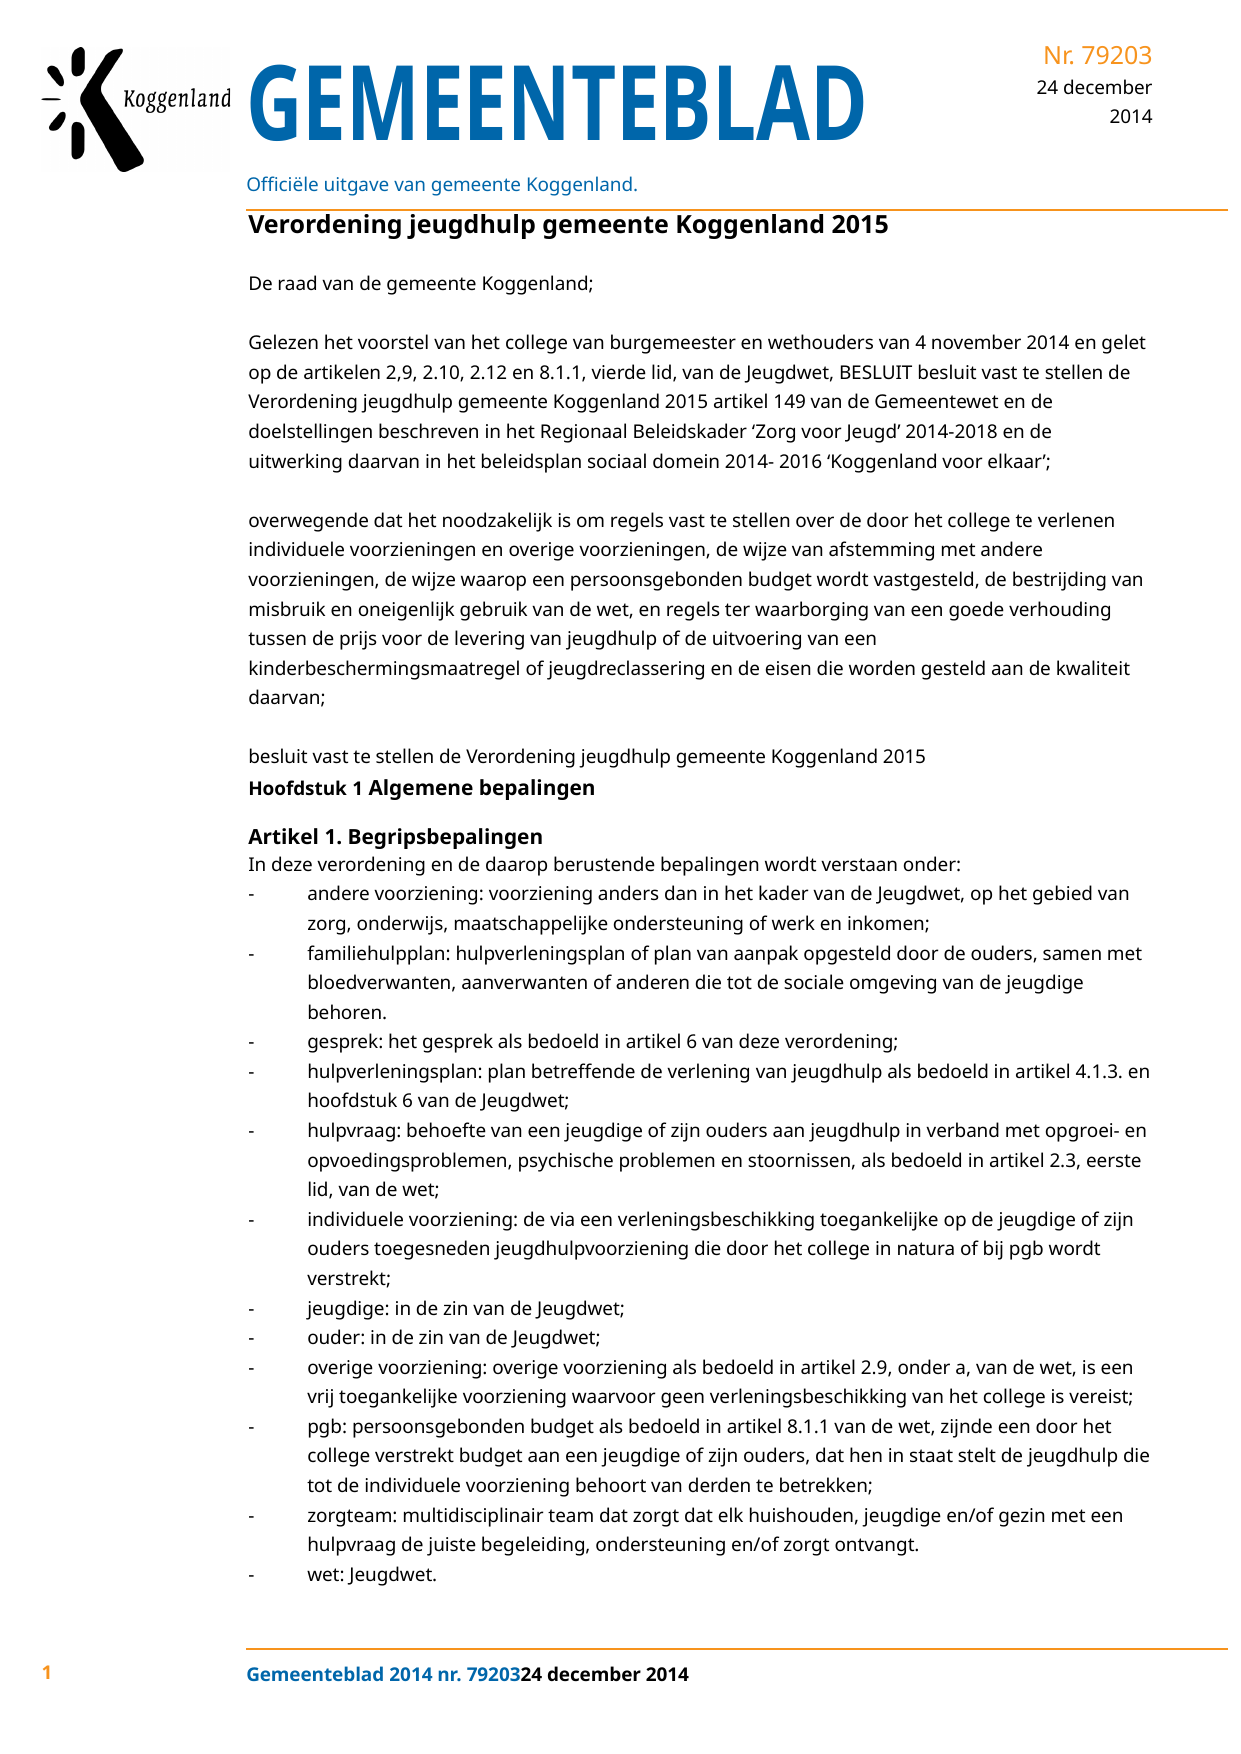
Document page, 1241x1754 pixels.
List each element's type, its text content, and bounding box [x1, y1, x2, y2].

list ouder: in de zin van de Jeugdwet; [248, 1324, 1152, 1350]
text Gelezen het voorstel van het college van burgemeester en wethouders van 4 november 2014 en gelet op de artikelen 2,9, 2.10, 2.12 en 8.1.1, vierde lid, van de Jeugdwet, BESLUIT besluit vast te stellen de Verordening jeugdhulp gemeente Koggenland 2015 artikel 149 van de Gemeentewet en de doelstellingen beschreven in het Regionaal Beleidskader ‘Zorg voor Jeugd’ 2014-2018 en de uitwerking daarvan in het beleidsplan sociaal domein 2014- 2016 ‘Koggenland voor elkaar’; [248, 329, 1152, 473]
text Verordening jeugdhulp gemeente Koggenland 2015 [248, 211, 1152, 241]
list zorgteam: multidisciplinair team dat zorgt dat elk huishouden, jeugdige en/of gezin met een hulpvraag de juiste begeleiding, ondersteuning en/of zorgt ontvangt. [248, 1502, 1152, 1557]
list hulpverleningsplan: plan betreffende de verlening van jeugdhulp als bedoeld in artikel 4.1.3. en hoofdstuk 6 van de Jeugdwet; [248, 1058, 1152, 1113]
text overwegende dat het noodzakelijk is om regels vast te stellen over de door het college te verlenen individuele voorzieningen en overige voorzieningen, de wijze van afstemming met andere voorzieningen, de wijze waarop een persoonsgebonden budget wordt vastgesteld, de bestrijding van misbruik en oneigenlijk gebruik van de wet, en regels ter waarborging van een goede verhouding tussen de prijs voor de levering van jeugdhulp of de uitvoering van een kinderbeschermingsmaatregel of jeugdreclassering en de eisen die worden gesteld aan de kwaliteit daarvan; [248, 507, 1152, 710]
list wet: Jeugdwet. [248, 1561, 1152, 1587]
list gesprek: het gesprek als bedoeld in artikel 6 van deze verordening; [248, 1028, 1152, 1054]
text De raad van de gemeente Koggenland; [248, 270, 1152, 296]
list individuele voorziening: de via een verleningsbeschikking toegankelijke op de jeugdige of zijn ouders toegesneden jeugdhulpvoorziening die door het college in natura of bij pgb wordt verstrekt; [248, 1206, 1152, 1291]
picture [41, 47, 231, 172]
list familiehulpplan: hulpverleningsplan of plan van aanpak opgesteld door de ouders, samen met bloedverwanten, aanverwanten of anderen die tot de sociale omgeving van de jeugdige behoren. [248, 940, 1152, 1024]
text besluit vast te stellen de Verordening jeugdhulp gemeente Koggenland 2015 [248, 744, 1152, 769]
text Hoofdstuk 1 Algemene bepalingen [248, 773, 1152, 802]
list pgb: persoonsgebonden budget als bedoeld in artikel 8.1.1 van de wet, zijnde een door het college verstrekt budget aan een jeugdige of zijn ouders, dat hen in staat stelt de jeugdhulp die tot de individuele voorziening behoort van derden te betrekken; [248, 1413, 1152, 1498]
list overige voorziening: overige voorziening als bedoeld in artikel 2.9, onder a, van de wet, is een vrij toegankelijke voorziening waarvoor geen verleningsbeschikking van het college is vereist; [248, 1354, 1152, 1409]
text In deze verordening en de daarop berustende bepalingen wordt verstaan onder: [248, 851, 1152, 877]
list andere voorziening: voorziening anders dan in het kader van de Jeugdwet, op het gebied van zorg, onderwijs, maatschappelijke ondersteuning of werk en inkomen; [248, 881, 1152, 936]
text Artikel 1. Begripsbepalingen [248, 822, 1152, 851]
list jeugdige: in de zin van de Jeugdwet; [248, 1295, 1152, 1320]
list hulpvraag: behoefte van een jeugdige of zijn ouders aan jeugdhulp in verband met opgroei- en opvoedingsproblemen, psychische problemen en stoornissen, als bedoeld in artikel 2.3, eerste lid, van de wet; [248, 1117, 1152, 1202]
